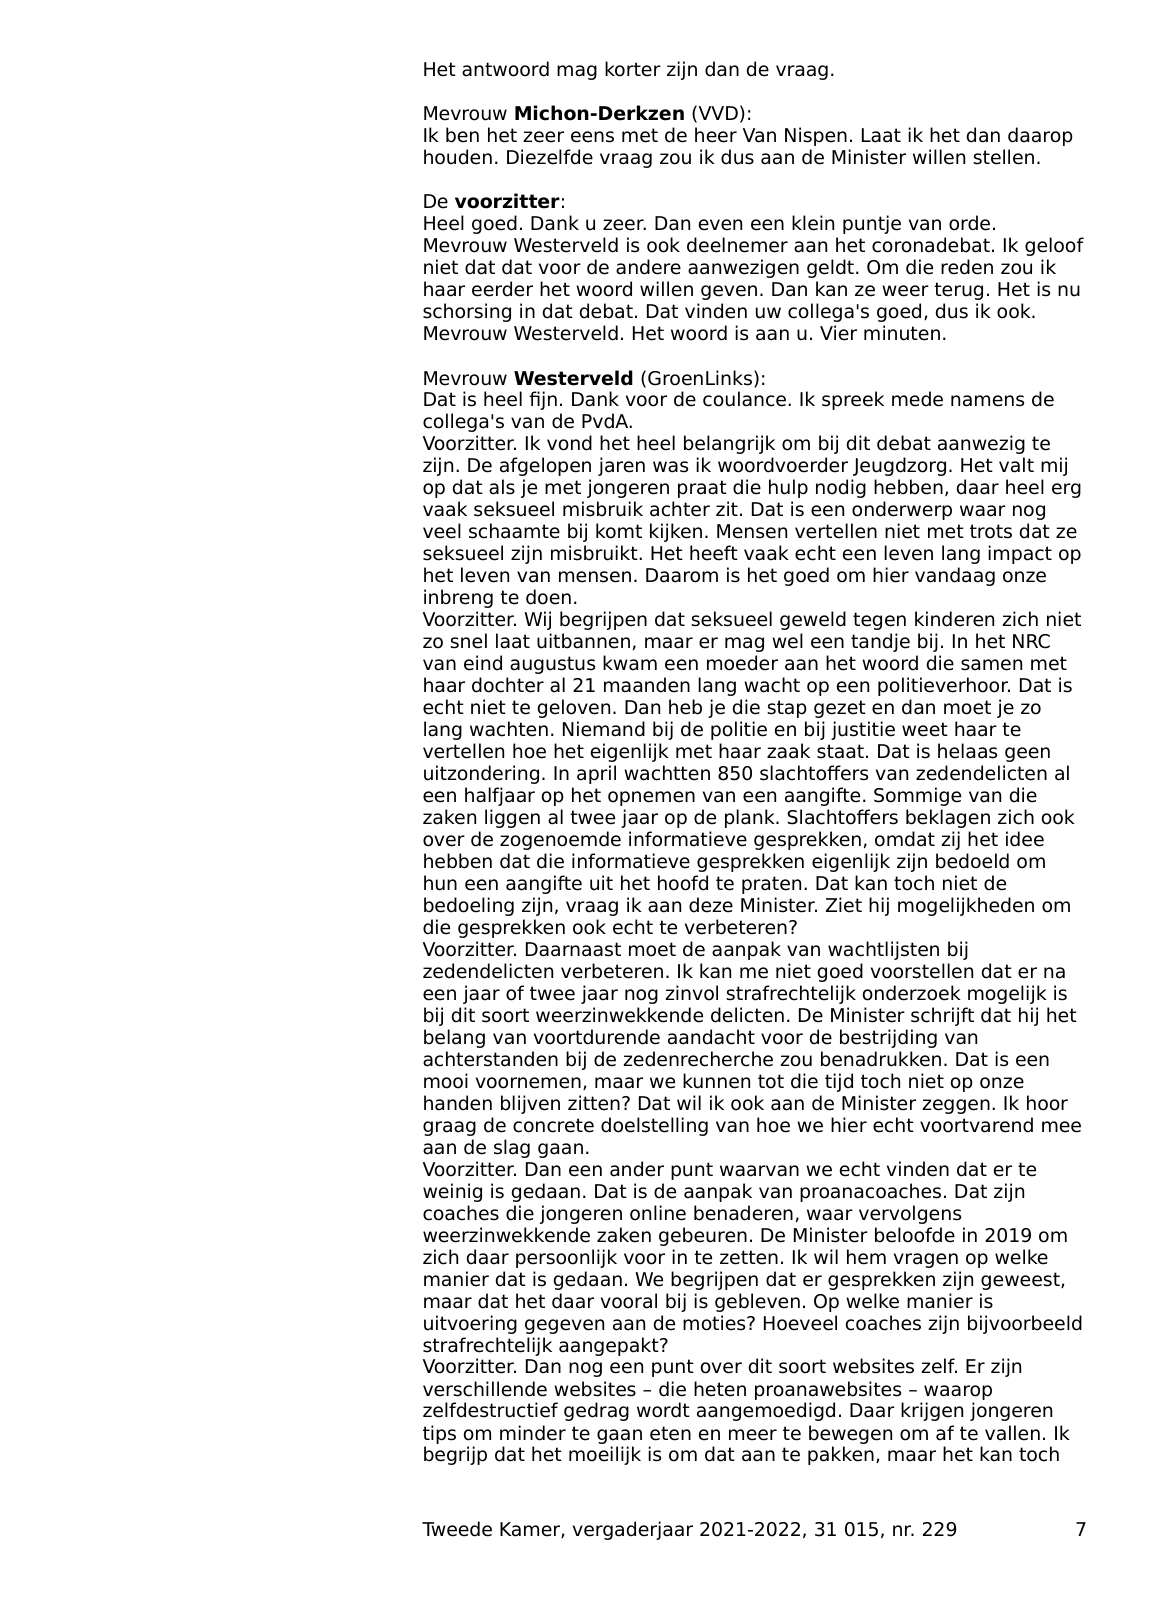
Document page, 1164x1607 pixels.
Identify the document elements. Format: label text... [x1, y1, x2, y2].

text Mevrouw Westerveld (GroenLinks): [422, 367, 1087, 389]
text Voorzitter. Daarnaast moet de aanpak van wachtlijsten bij zedendelicten verbeteren. Ik kan me niet goed voorstellen dat er na een jaar of twee jaar nog zinvol strafrechtelijk onderzoek mogelijk is bij dit soort weerzinwekkende delicten. De Minister schrijft dat hij het belang van voortdurende aandacht voor de bestrijding van achterstanden bij de zedenrecherche zou benadrukken. Dat is een mooi voornemen, maar we kunnen tot die tijd toch niet op onze handen blijven zitten? Dat wil ik ook aan de Minister zeggen. Ik hoor graag de concrete doelstelling van hoe we hier echt voortvarend mee aan de slag gaan. [422, 939, 1087, 1159]
text Mevrouw Michon-Derkzen (VVD): [422, 103, 1087, 125]
text Voorzitter. Dan een ander punt waarvan we echt vinden dat er te weinig is gedaan. Dat is de aanpak van proanacoaches. Dat zijn coaches die jongeren online benaderen, waar vervolgens weerzinwekkende zaken gebeuren. De Minister beloofde in 2019 om zich daar persoonlijk voor in te zetten. Ik wil hem vragen op welke manier dat is gedaan. We begrijpen dat er gesprekken zijn geweest, maar dat het daar vooral bij is gebleven. Op welke manier is uitvoering gegeven aan de moties? Hoeveel coaches zijn bijvoorbeeld strafrechtelijk aangepakt? [422, 1159, 1087, 1356]
text Voorzitter. Dan nog een punt over dit soort websites zelf. Er zijn verschillende websites – die heten proanawebsites – waarop zelfdestructief gedrag wordt aangemoedigd. Daar krijgen jongeren tips om minder te gaan eten en meer te bewegen om af te vallen. Ik begrijp dat het moeilijk is om dat aan te pakken, maar het kan toch [422, 1356, 1087, 1466]
text Heel goed. Dank u zeer. Dan even een klein puntje van orde. Mevrouw Westerveld is ook deelnemer aan het coronadebat. Ik geloof niet dat dat voor de andere aanwezigen geldt. Om die reden zou ik haar eerder het woord willen geven. Dan kan ze weer terug. Het is nu schorsing in dat debat. Dat vinden uw collega's goed, dus ik ook. Mevrouw Westerveld. Het woord is aan u. Vier minuten. [422, 213, 1087, 345]
text Voorzitter. Wij begrijpen dat seksueel geweld tegen kinderen zich niet zo snel laat uitbannen, maar er mag wel een tandje bij. In het NRC van eind augustus kwam een moeder aan het woord die samen met haar dochter al 21 maanden lang wacht op een politieverhoor. Dat is echt niet te geloven. Dan heb je die stap gezet en dan moet je zo lang wachten. Niemand bij de politie en bij justitie weet haar te vertellen hoe het eigenlijk met haar zaak staat. Dat is helaas geen uitzondering. In april wachtten 850 slachtoffers van zedendelicten al een halfjaar op het opnemen van een aangifte. Sommige van die zaken liggen al twee jaar op de plank. Slachtoffers beklagen zich ook over de zogenoemde informatieve gesprekken, omdat zij het idee hebben dat die informatieve gesprekken eigenlijk zijn bedoeld om hun een aangifte uit het hoofd te praten. Dat kan toch niet de bedoeling zijn, vraag ik aan deze Minister. Ziet hij mogelijkheden om die gesprekken ook echt te verbeteren? [422, 609, 1087, 939]
text Ik ben het zeer eens met de heer Van Nispen. Laat ik het dan daarop houden. Diezelfde vraag zou ik dus aan de Minister willen stellen. [422, 125, 1087, 169]
text Voorzitter. Ik vond het heel belangrijk om bij dit debat aanwezig te zijn. De afgelopen jaren was ik woordvoerder Jeugdzorg. Het valt mij op dat als je met jongeren praat die hulp nodig hebben, daar heel erg vaak seksueel misbruik achter zit. Dat is een onderwerp waar nog veel schaamte bij komt kijken. Mensen vertellen niet met trots dat ze seksueel zijn misbruikt. Het heeft vaak echt een leven lang impact op het leven van mensen. Daarom is het goed om hier vandaag onze inbreng te doen. [422, 433, 1087, 609]
text Dat is heel fijn. Dank voor de coulance. Ik spreek mede namens de collega's van de PvdA. [422, 389, 1087, 433]
text Het antwoord mag korter zijn dan de vraag. [422, 59, 1087, 81]
text De voorzitter: [422, 191, 1087, 213]
